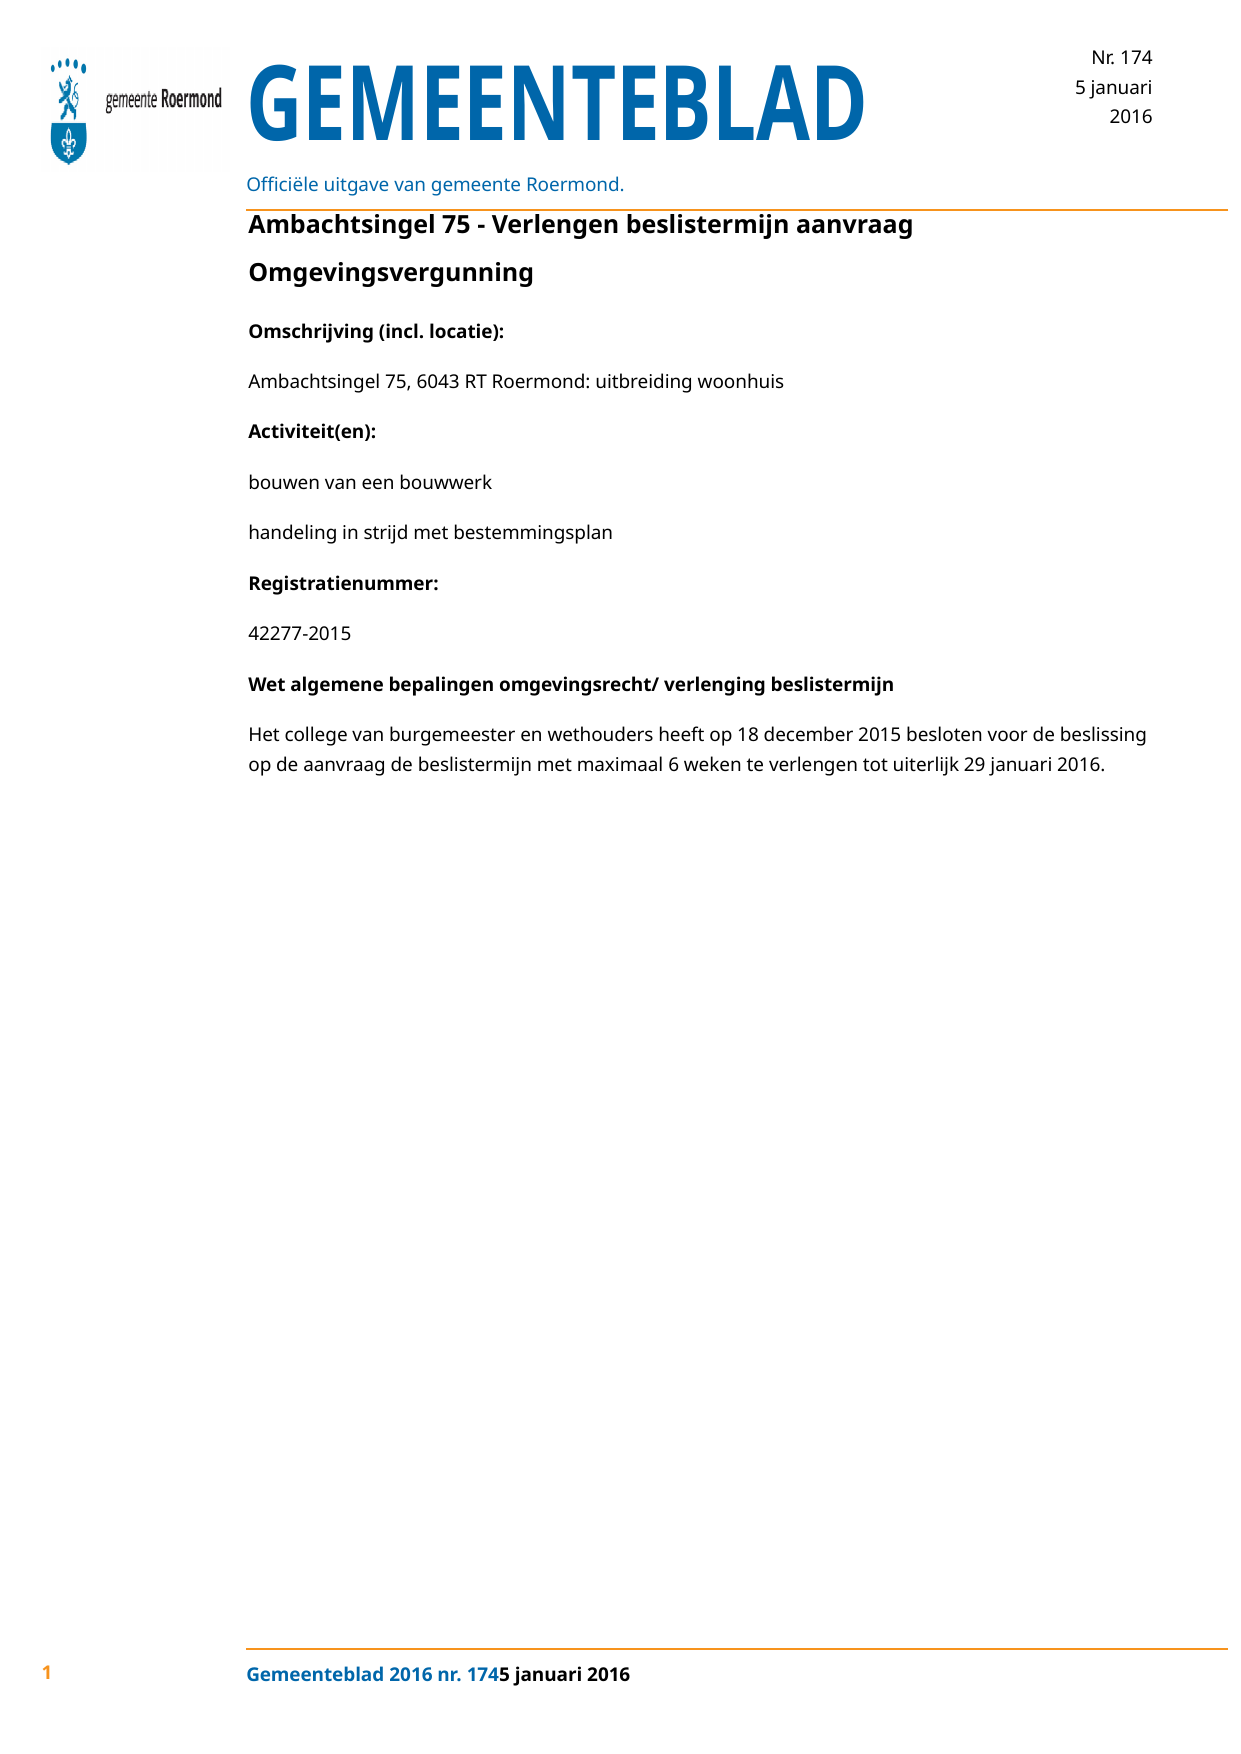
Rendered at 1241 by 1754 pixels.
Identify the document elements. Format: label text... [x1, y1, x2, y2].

text 42277-2015 [248, 620, 1152, 646]
text Ambachtsingel 75, 6043 RT Roermond: uitbreiding woonhuis [248, 368, 1152, 394]
text handeling in strijd met bestemmingsplan [248, 519, 1152, 545]
text Ambachtsingel 75 - Verlengen beslistermijn aanvraag Omgevingsvergunning [248, 211, 1152, 288]
text Wet algemene bepalingen omgevingsrecht/ verlenging beslistermijn [248, 671, 1152, 697]
text Omschrijving (incl. locatie): [248, 318, 1152, 344]
text Registratienummer: [248, 570, 1152, 596]
text Het college van burgemeester en wethouders heeft op 18 december 2015 besloten voor de beslissing op de aanvraag de beslistermijn met maximaal 6 weken te verlengen tot uiterlijk 29 januari 2016. [248, 721, 1152, 777]
picture [41, 47, 231, 172]
text bouwen van een bouwwerk [248, 469, 1152, 495]
text Activiteit(en): [248, 419, 1152, 444]
